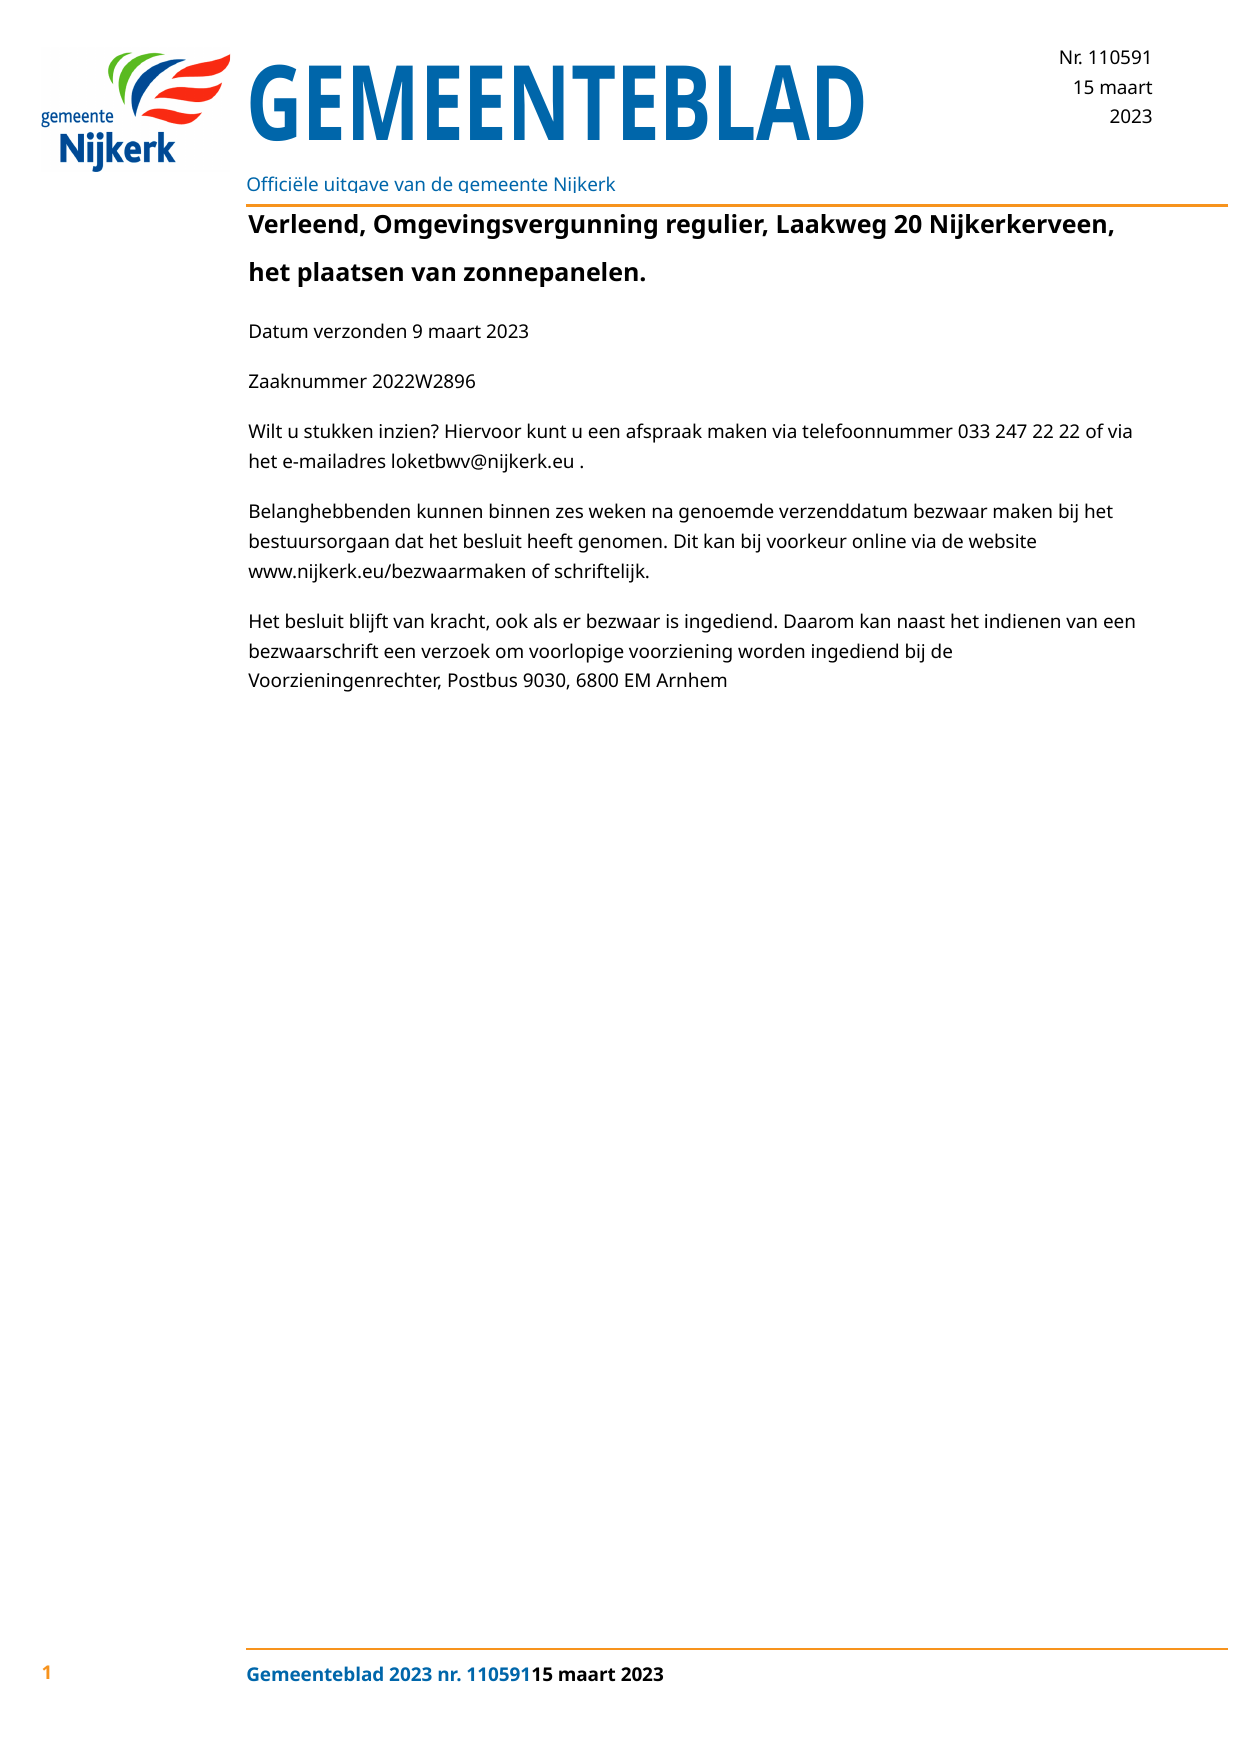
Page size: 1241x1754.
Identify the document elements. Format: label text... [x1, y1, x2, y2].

text Wilt u stukken inzien? Hiervoor kunt u een afspraak maken via telefoonnummer 033 247 22 22 of via het e-mailadres loketbwv@nijkerk.eu . [248, 419, 1152, 474]
text Verleend, Omgevingsvergunning regulier, Laakweg 20 Nijkerkerveen, het plaatsen van zonnepanelen. [248, 207, 1152, 288]
text Het besluit blijft van kracht, ook als er bezwaar is ingediend. Daarom kan naast het indienen van een bezwaarschrift een verzoek om voorlopige voorziening worden ingediend bij de Voorzieningenrechter, Postbus 9030, 6800 EM Arnhem [248, 608, 1152, 693]
text Datum verzonden 9 maart 2023 [248, 318, 1152, 344]
text Zaaknummer 2022W2896 [248, 368, 1152, 394]
picture [41, 47, 231, 172]
text Belanghebbenden kunnen binnen zes weken na genoemde verzenddatum bezwaar maken bij het bestuursorgaan dat het besluit heeft genomen. Dit kan bij voorkeur online via de website www.nijkerk.eu/bezwaarmaken of schriftelijk. [248, 499, 1152, 584]
